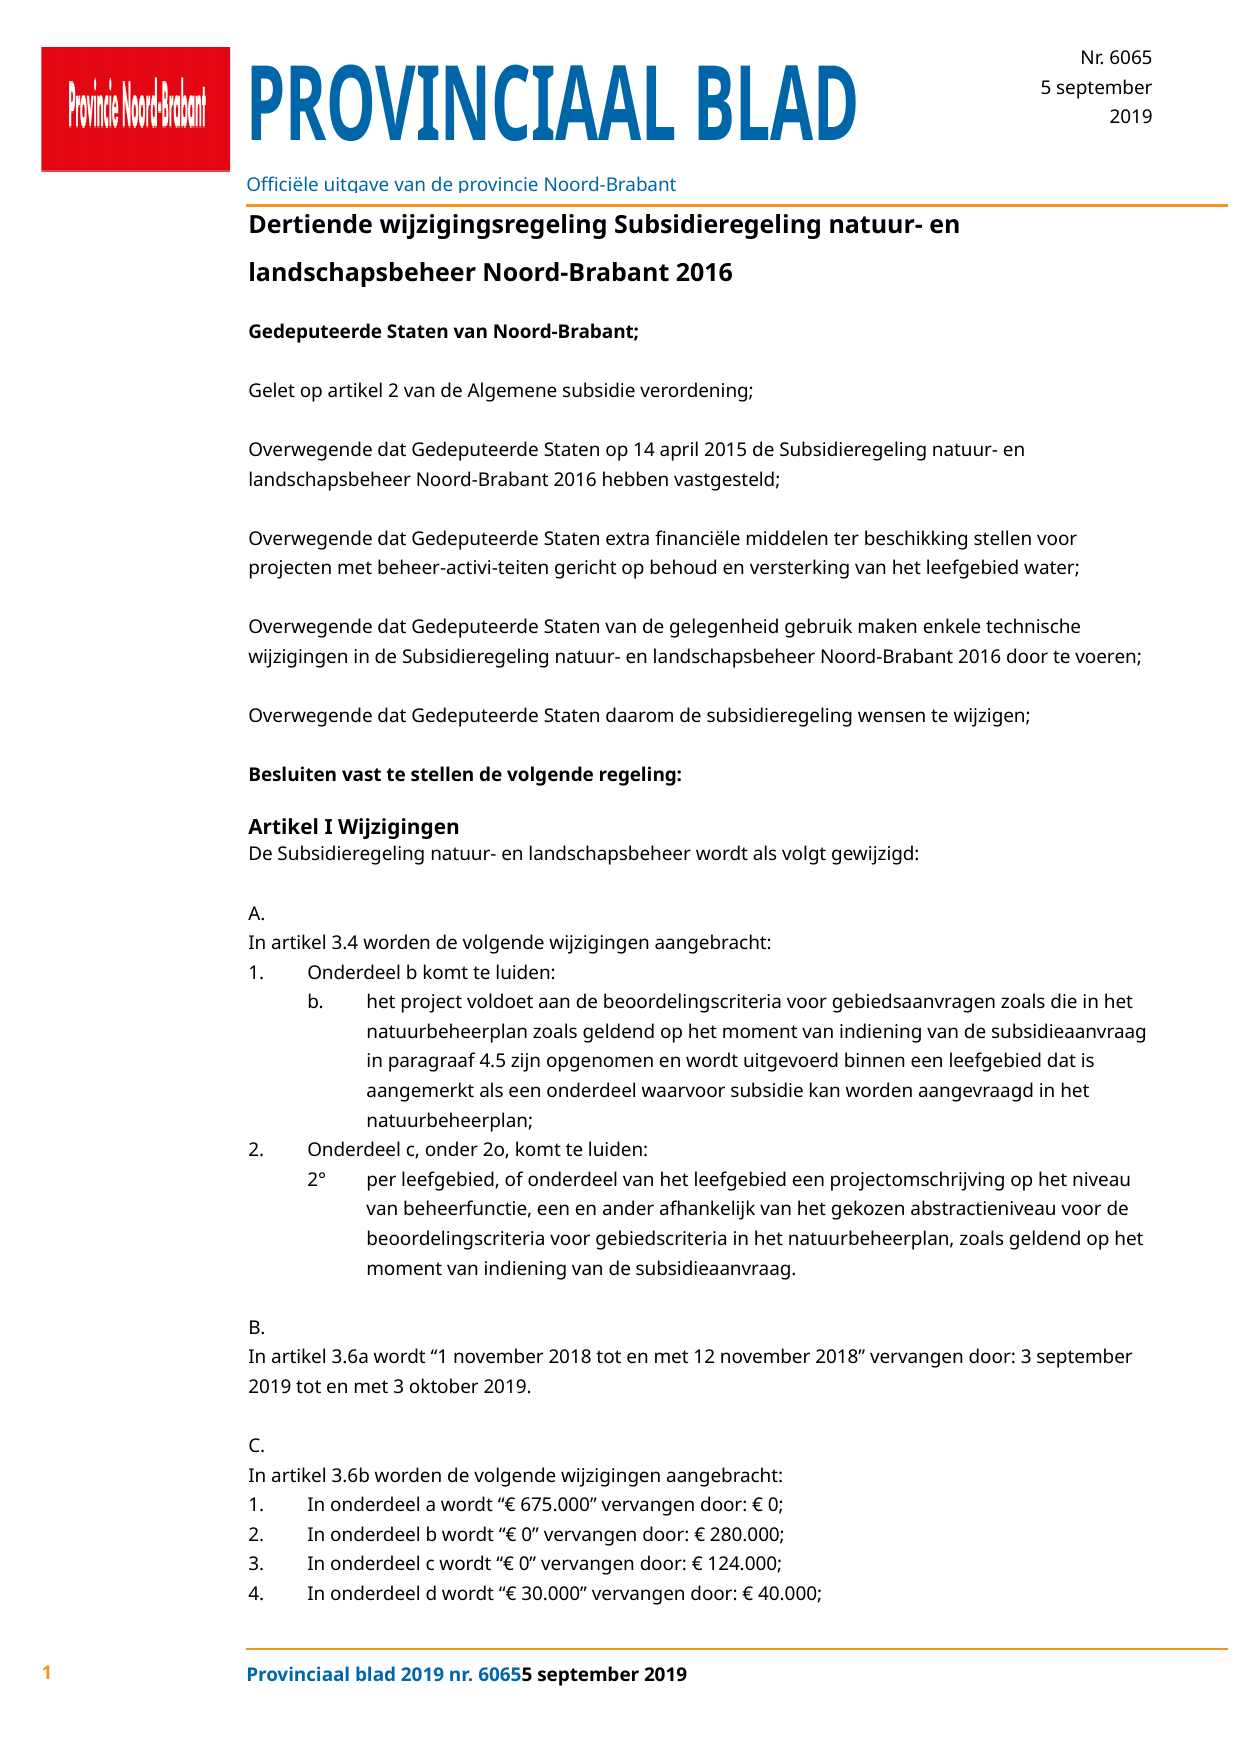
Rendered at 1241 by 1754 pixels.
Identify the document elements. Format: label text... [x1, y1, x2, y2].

text In artikel 3.4 worden de volgende wijzigingen aangebracht: [248, 929, 1152, 955]
text A. [248, 900, 1152, 925]
list Onderdeel c, onder 2o, komt te luiden: [248, 1136, 1152, 1162]
list In onderdeel d wordt “€ 30.000” vervangen door: € 40.000; [248, 1580, 1152, 1606]
text Overwegende dat Gedeputeerde Staten daarom de subsidieregeling wensen te wijzigen; [248, 702, 1152, 728]
text Besluiten vast te stellen de volgende regeling: [248, 762, 1152, 787]
list Onderdeel b komt te luiden: [248, 959, 1152, 984]
text Overwegende dat Gedeputeerde Staten extra financiële middelen ter beschikking stellen voor projecten met beheer-activi-teiten gericht op behoud en versterking van het leefgebied water; [248, 525, 1152, 580]
text Overwegende dat Gedeputeerde Staten op 14 april 2015 de Subsidieregeling natuur- en landschapsbeheer Noord-Brabant 2016 hebben vastgesteld; [248, 436, 1152, 492]
text In artikel 3.6b worden de volgende wijzigingen aangebracht: [248, 1462, 1152, 1487]
list In onderdeel b wordt “€ 0” vervangen door: € 280.000; [248, 1521, 1152, 1547]
picture [41, 47, 231, 172]
text Artikel I Wijzigingen [248, 812, 1152, 841]
text Gelet op artikel 2 van de Algemene subsidie verordening; [248, 377, 1152, 403]
text Gedeputeerde Staten van Noord-Brabant; [248, 318, 1152, 344]
list het project voldoet aan de beoordelingscriteria voor gebiedsaanvragen zoals die in het natuurbeheerplan zoals geldend op het moment van indiening van de subsidieaanvraag in paragraaf 4.5 zijn opgenomen en wordt uitgevoerd binnen een leefgebied dat is aangemerkt als een onderdeel waarvoor subsidie kan worden aangevraagd in het natuurbeheerplan; [307, 988, 1152, 1132]
text C. [248, 1432, 1152, 1458]
text B. [248, 1314, 1152, 1339]
text Dertiende wijzigingsregeling Subsidieregeling natuur- en landschapsbeheer Noord-Brabant 2016 [248, 207, 1152, 288]
list In onderdeel c wordt “€ 0” vervangen door: € 124.000; [248, 1551, 1152, 1576]
text De Subsidieregeling natuur- en landschapsbeheer wordt als volgt gewijzigd: [248, 841, 1152, 866]
text In artikel 3.6a wordt “1 november 2018 tot en met 12 november 2018” vervangen door: 3 september 2019 tot en met 3 oktober 2019. [248, 1343, 1152, 1399]
list In onderdeel a wordt “€ 675.000” vervangen door: € 0; [248, 1491, 1152, 1517]
text Overwegende dat Gedeputeerde Staten van de gelegenheid gebruik maken enkele technische wijzigingen in de Subsidieregeling natuur- en landschapsbeheer Noord-Brabant 2016 door te voeren; [248, 614, 1152, 669]
list per leefgebied, of onderdeel van het leefgebied een projectomschrijving op het niveau van beheerfunctie, een en ander afhankelijk van het gekozen abstractieniveau voor de beoordelingscriteria voor gebiedscriteria in het natuurbeheerplan, zoals geldend op het moment van indiening van de subsidieaanvraag. [307, 1166, 1152, 1280]
